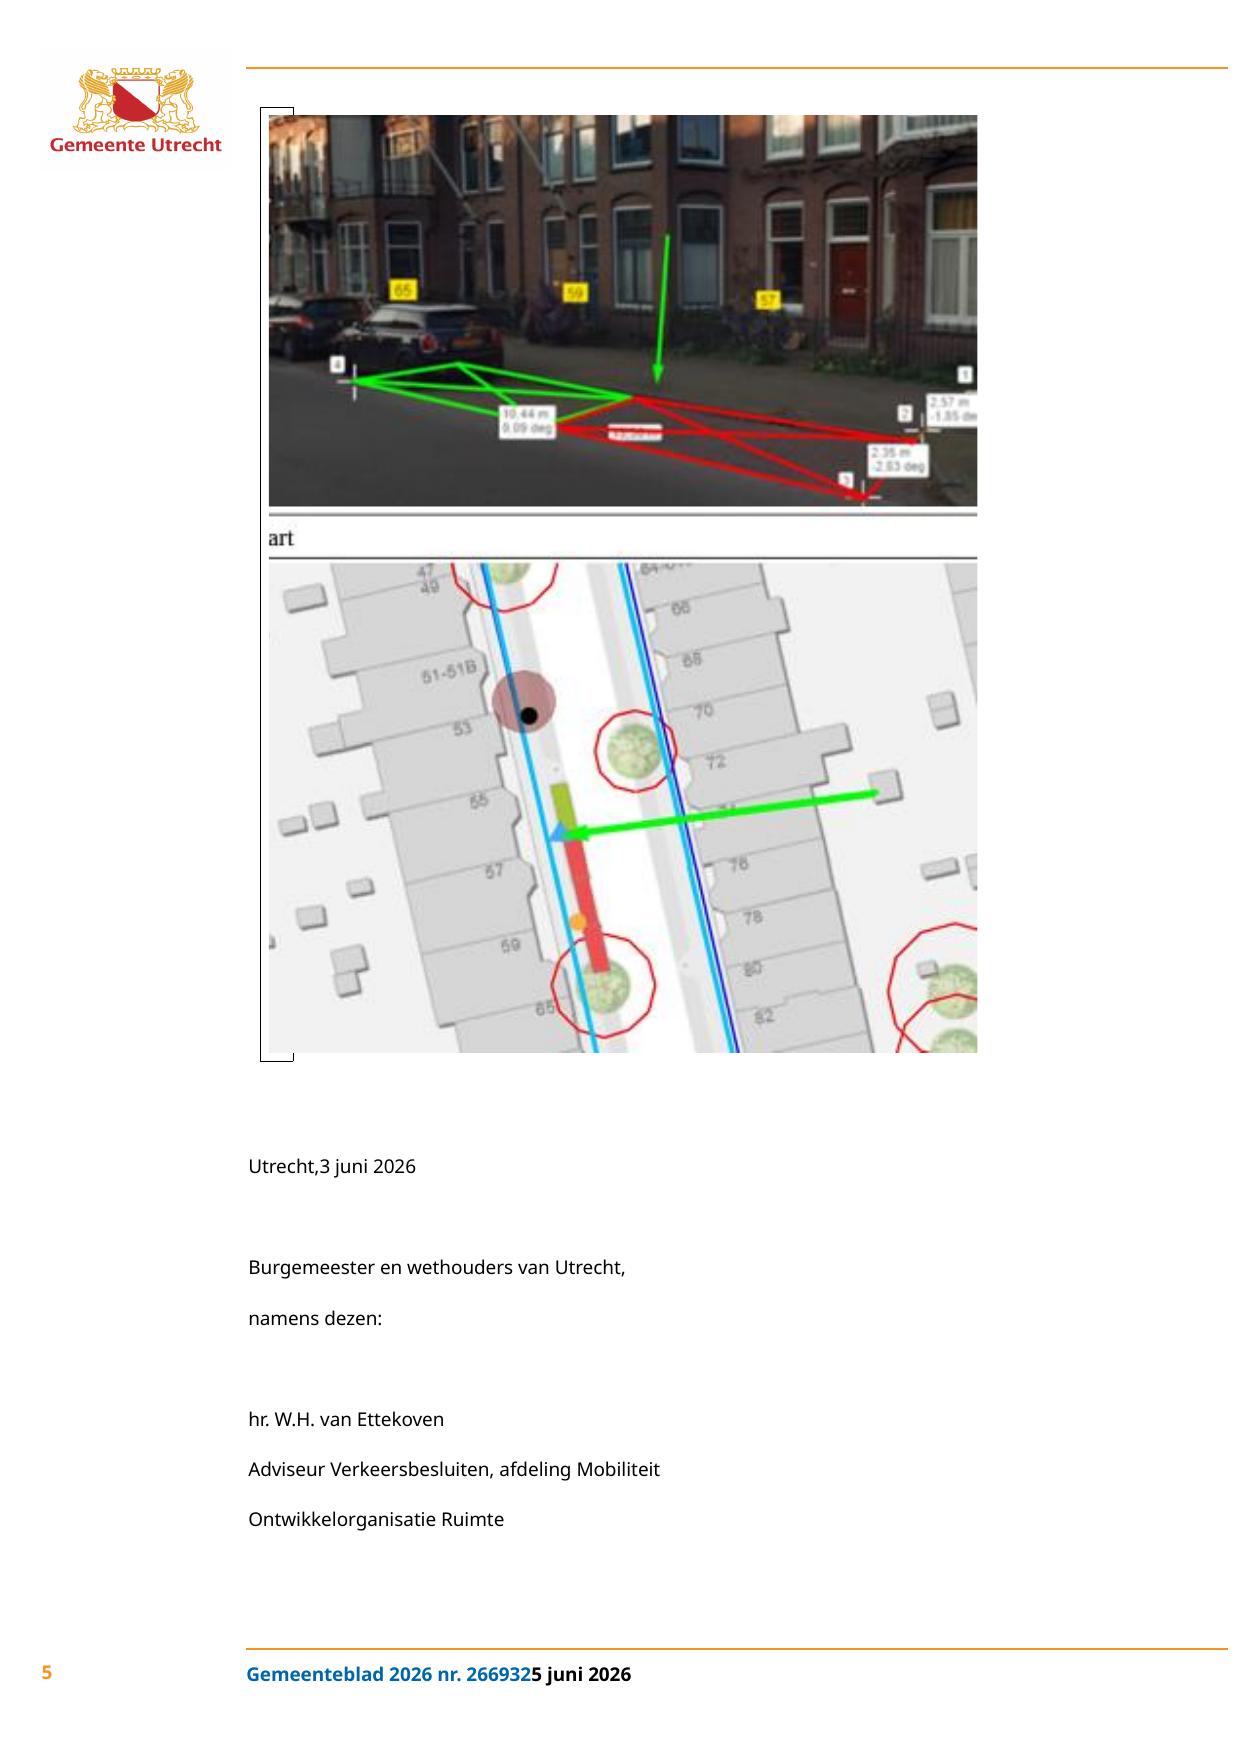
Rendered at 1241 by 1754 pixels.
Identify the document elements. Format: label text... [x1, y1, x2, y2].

text Adviseur Verkeersbesluiten, afdeling Mobiliteit [248, 1456, 1152, 1482]
picture [41, 47, 231, 172]
text hr. W.H. van Ettekoven [248, 1406, 1152, 1432]
text Utrecht,3 juni 2026 [248, 1154, 1152, 1179]
text Ontwikkelorganisatie Ruimte [248, 1507, 1152, 1532]
text Burgemeester en wethouders van Utrecht, [248, 1254, 1152, 1280]
text namens dezen: [248, 1305, 1152, 1331]
picture [268, 115, 978, 1053]
